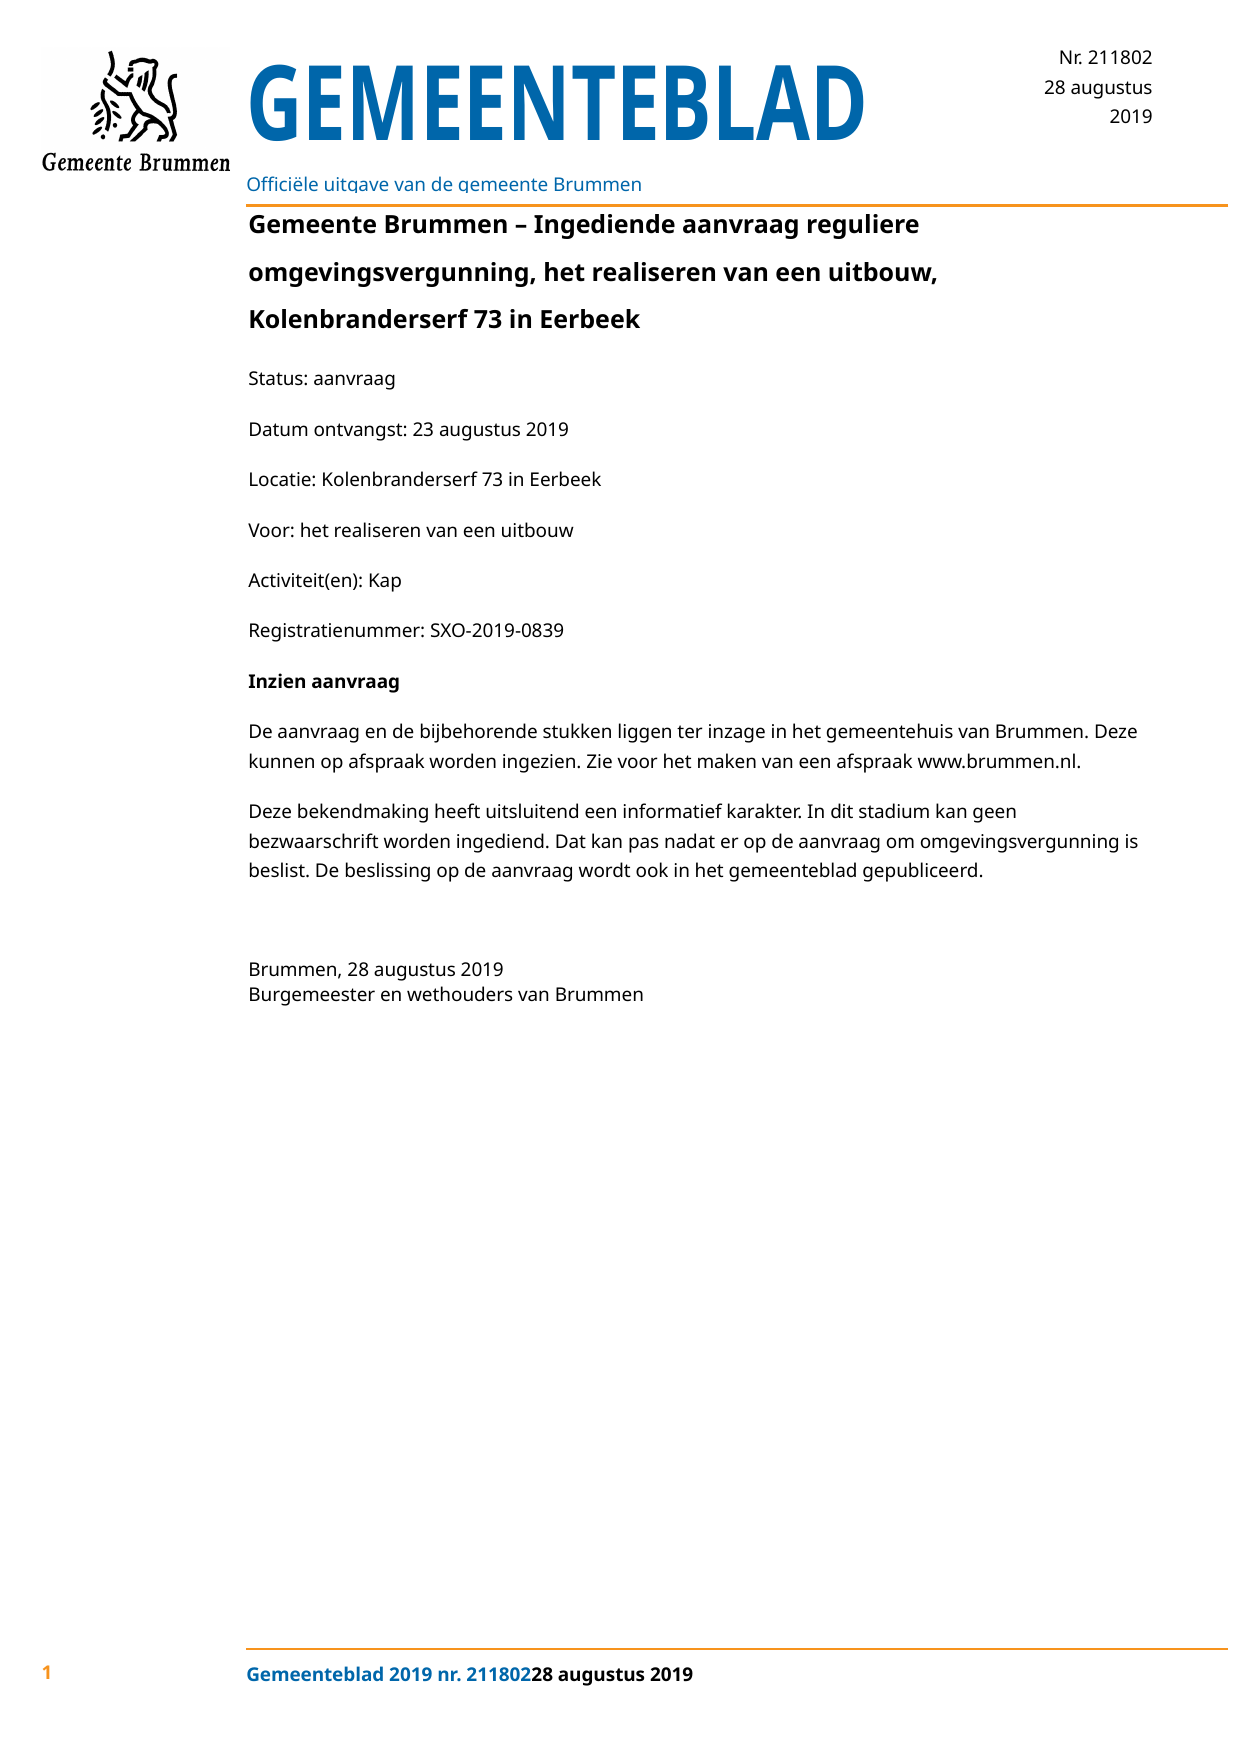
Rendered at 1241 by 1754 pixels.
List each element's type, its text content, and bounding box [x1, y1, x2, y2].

text Activiteit(en): Kap [248, 567, 1152, 593]
text Datum ontvangst: 23 augustus 2019 [248, 416, 1152, 442]
text Deze bekendmaking heeft uitsluitend een informatief karakter. In dit stadium kan geen bezwaarschrift worden ingediend. Dat kan pas nadat er op de aanvraag om omgevingsvergunning is beslist. De beslissing op de aanvraag wordt ook in het gemeenteblad gepubliceerd. [248, 798, 1152, 883]
text Voor: het realiseren van een uitbouw [248, 517, 1152, 542]
text De aanvraag en de bijbehorende stukken liggen ter inzage in het gemeentehuis van Brummen. Deze kunnen op afspraak worden ingezien. Zie voor het maken van een afspraak www.brummen.nl. [248, 718, 1152, 774]
text Burgemeester en wethouders van Brummen [248, 982, 1152, 1007]
text Registratienummer: SXO-2019-0839 [248, 618, 1152, 643]
text Gemeente Brummen – Ingediende aanvraag reguliere omgevingsvergunning, het realiseren van een uitbouw, Kolenbranderserf 73 in Eerbeek [248, 207, 1152, 336]
text Status: aanvraag [248, 366, 1152, 391]
text Locatie: Kolenbranderserf 73 in Eerbeek [248, 466, 1152, 492]
picture [41, 47, 231, 172]
text Inzien aanvraag [248, 668, 1152, 694]
text Brummen, 28 augustus 2019 [248, 956, 1152, 982]
